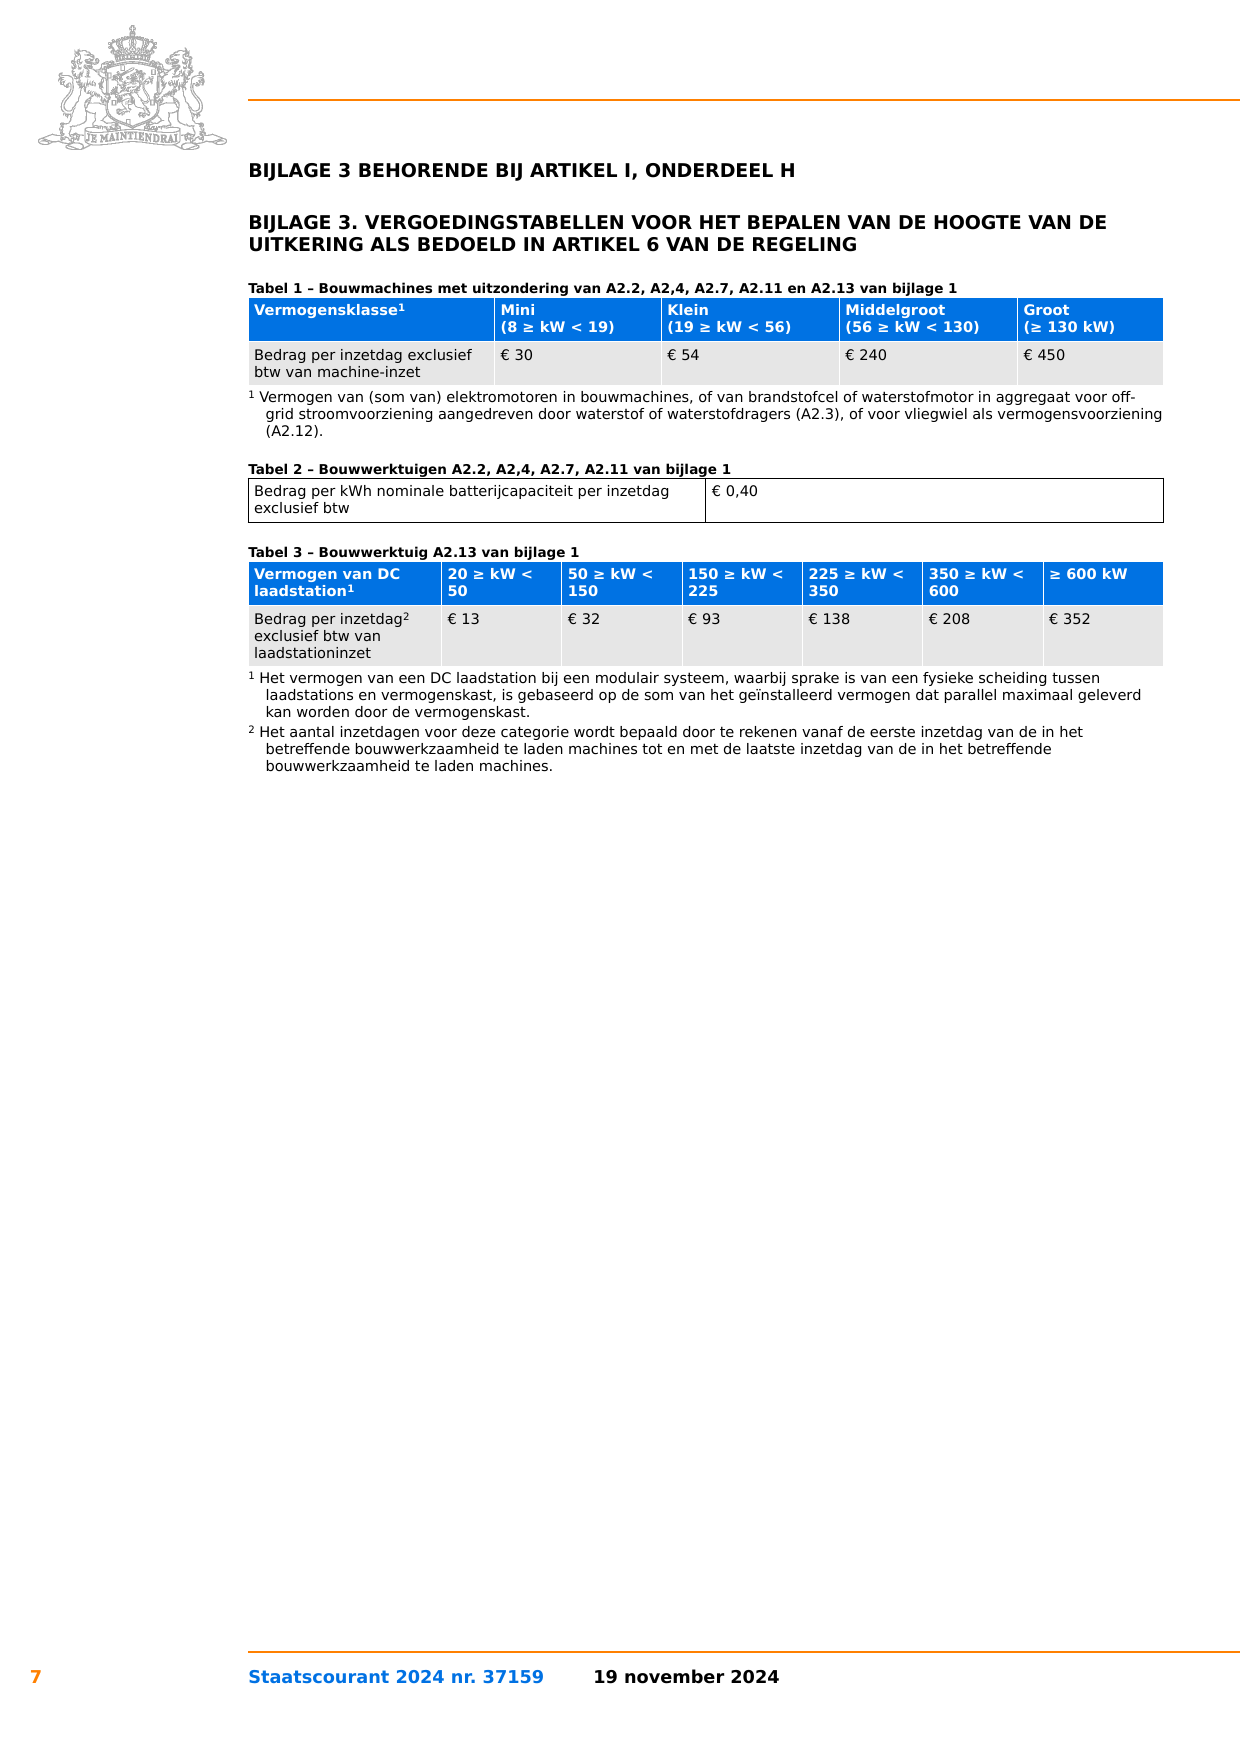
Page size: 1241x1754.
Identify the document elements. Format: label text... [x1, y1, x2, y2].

picture [38, 25, 227, 150]
table_cell € 54 [662, 342, 839, 385]
table_cell € 13 [442, 606, 561, 666]
table_cell € 93 [683, 606, 802, 666]
table_cell Vermogen van DC laadstation1 [249, 562, 441, 605]
table_cell € 32 [562, 606, 682, 666]
table_cell 150 ≥ kW < 225 [683, 562, 802, 605]
table_cell 20 ≥ kW < 50 [442, 562, 561, 605]
table_cell Mini (8 ≥ kW < 19) [495, 298, 661, 341]
table_cell 1 Vermogen van (som van) elektromotoren in bouwmachines, of van brandstofcel of waterstofmotor in aggregaat voor off-grid stroomvoorziening aangedreven door waterstof of waterstofdragers (A2.3), of voor vliegwiel als vermogensvoorziening (A2.12). [248, 386, 1163, 440]
table_cell € 208 [923, 606, 1043, 666]
table_cell Vermogensklasse1 [249, 298, 494, 341]
table_cell 1 Het vermogen van een DC laadstation bij een modulair systeem, waarbij sprake is van een fysieke scheiding tussen laadstations en vermogenskast, is gebaseerd op de som van het geïnstalleerd vermogen dat parallel maximaal geleverd kan worden door de vermogenskast. 2 Het aantal inzetdagen voor deze categorie wordt bepaald door te rekenen vanaf de eerste inzetdag van de in het betreffende bouwwerkzaamheid te laden machines tot en met de laatste inzetdag van de in het betreffende bouwwerkzaamheid te laden machines. [248, 667, 1163, 774]
table_cell € 0,40 [706, 479, 1163, 522]
table_header Tabel 3 – Bouwwerktuig A2.13 van bijlage 1 [248, 545, 1163, 561]
table_cell Bedrag per inzetdag exclusief btw van machine-inzet [249, 342, 494, 385]
table_cell € 352 [1044, 606, 1163, 666]
table_cell ≥ 600 kW [1044, 562, 1163, 605]
table_cell Klein (19 ≥ kW < 56) [662, 298, 839, 341]
subtitle BIJLAGE 3. VERGOEDINGSTABELLEN VOOR HET BEPALEN VAN DE HOOGTE VAN DE UITKERING ALS BEDOELD IN ARTIKEL 6 VAN DE REGELING [248, 212, 1163, 256]
table_header Tabel 2 – Bouwwerktuigen A2.2, A2,4, A2.7, A2.11 van bijlage 1 [248, 462, 1163, 477]
table_cell € 240 [840, 342, 1017, 385]
table_cell € 450 [1018, 342, 1163, 385]
table_cell Bedrag per kWh nominale batterijcapaciteit per inzetdag exclusief btw [249, 479, 705, 522]
table_cell Middelgroot (56 ≥ kW < 130) [840, 298, 1017, 341]
table_cell Bedrag per inzetdag2 exclusief btw van laadstationinzet [249, 606, 441, 666]
table_cell 50 ≥ kW < 150 [562, 562, 682, 605]
table_header Tabel 1 – Bouwmachines met uitzondering van A2.2, A2,4, A2.7, A2.11 en A2.13 van bijlage 1 [248, 281, 1163, 297]
table_cell € 138 [803, 606, 922, 666]
table_cell 225 ≥ kW < 350 [803, 562, 922, 605]
table_cell 350 ≥ kW < 600 [923, 562, 1043, 605]
table_cell € 30 [495, 342, 661, 385]
subtitle BIJLAGE 3 BEHORENDE BIJ ARTIKEL I, ONDERDEEL H [248, 160, 1163, 182]
table_cell Groot (≥ 130 kW) [1018, 298, 1163, 341]
